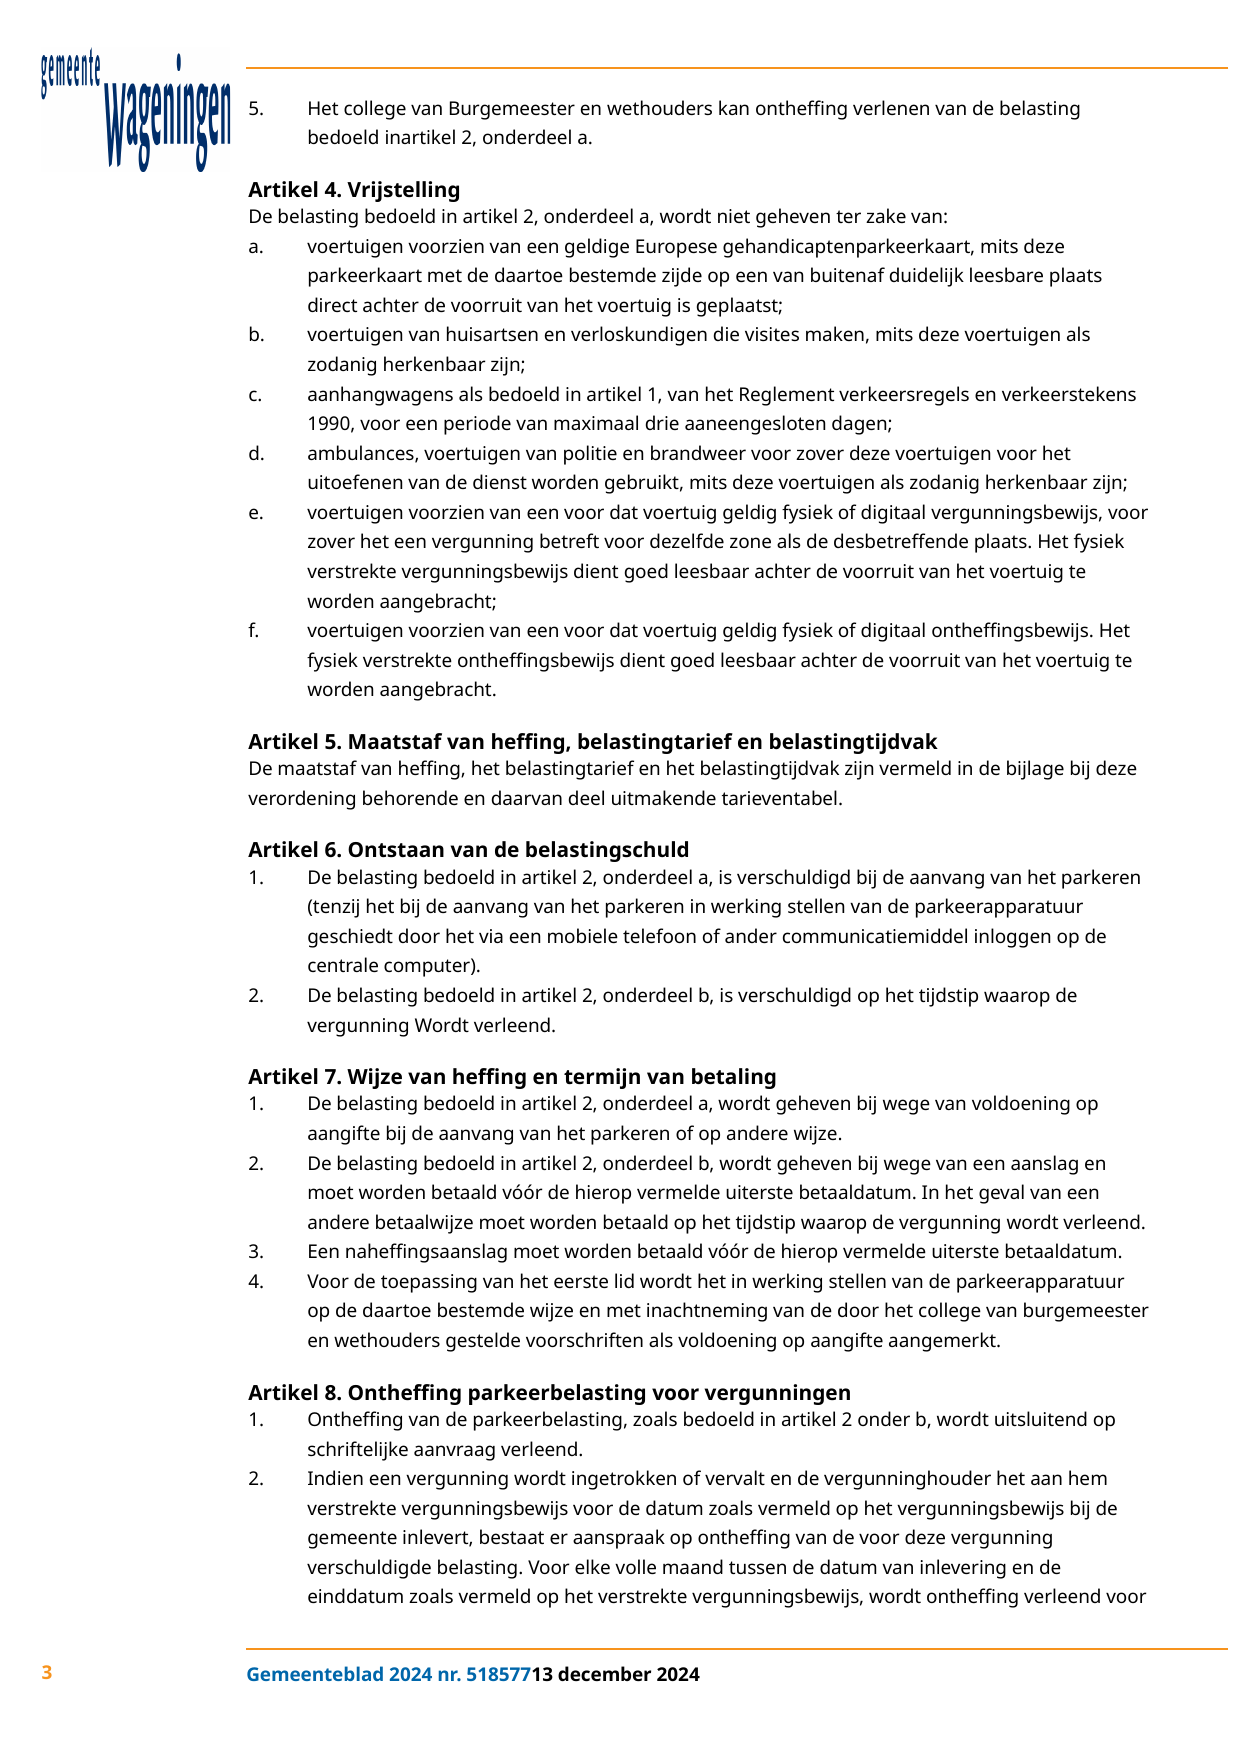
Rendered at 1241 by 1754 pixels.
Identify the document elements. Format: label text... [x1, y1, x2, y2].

list Voor de toepassing van het eerste lid wordt het in werking stellen van de parkeerapparatuur op de daartoe bestemde wijze en met inachtneming van de door het college van burgemeester en wethouders gestelde voorschriften als voldoening op aangifte aangemerkt. [248, 1268, 1152, 1353]
list Indien een vergunning wordt ingetrokken of vervalt en de vergunninghouder het aan hem verstrekte vergunningsbewijs voor de datum zoals vermeld op het vergunningsbewijs bij de gemeente inlevert, bestaat er aanspraak op ontheffing van de voor deze vergunning verschuldigde belasting. Voor elke volle maand tussen de datum van inlevering en de einddatum zoals vermeld op het verstrekte vergunningsbewijs, wordt ontheffing verleend voor [248, 1465, 1152, 1609]
list ambulances, voertuigen van politie en brandweer voor zover deze voertuigen voor het uitoefenen van de dienst worden gebruikt, mits deze voertuigen als zodanig herkenbaar zijn; [248, 440, 1152, 495]
list Het college van Burgemeester en wethouders kan ontheffing verlenen van de belasting bedoeld inartikel 2, onderdeel a. [248, 95, 1152, 150]
picture [41, 47, 231, 172]
text Artikel 8. Ontheffing parkeerbelasting voor vergunningen [248, 1378, 1152, 1406]
text Artikel 6. Ontstaan van de belastingschuld [248, 835, 1152, 864]
list voertuigen van huisartsen en verloskundigen die visites maken, mits deze voertuigen als zodanig herkenbaar zijn; [248, 322, 1152, 377]
list De belasting bedoeld in artikel 2, onderdeel b, wordt geheven bij wege van een aanslag en moet worden betaald vóór de hierop vermelde uiterste betaaldatum. In het geval van een andere betaalwijze moet worden betaald op het tijdstip waarop de vergunning wordt verleend. [248, 1150, 1152, 1235]
text De belasting bedoeld in artikel 2, onderdeel a, wordt niet geheven ter zake van: [248, 203, 1152, 229]
text De maatstaf van heffing, het belastingtarief en het belastingtijdvak zijn vermeld in de bijlage bij deze verordening behorende en daarvan deel uitmakende tarieventabel. [248, 755, 1152, 811]
list aanhangwagens als bedoeld in artikel 1, van het Reglement verkeersregels en verkeerstekens 1990, voor een periode van maximaal drie aaneengesloten dagen; [248, 381, 1152, 436]
list Ontheffing van de parkeerbelasting, zoals bedoeld in artikel 2 onder b, wordt uitsluitend op schriftelijke aanvraag verleend. [248, 1406, 1152, 1461]
list Een naheffingsaanslag moet worden betaald vóór de hierop vermelde uiterste betaaldatum. [248, 1238, 1152, 1264]
text Artikel 7. Wijze van heffing en termijn van betaling [248, 1062, 1152, 1091]
list voertuigen voorzien van een geldige Europese gehandicaptenparkeerkaart, mits deze parkeerkaart met de daartoe bestemde zijde op een van buitenaf duidelijk leesbare plaats direct achter de voorruit van het voertuig is geplaatst; [248, 233, 1152, 318]
list voertuigen voorzien van een voor dat voertuig geldig fysiek of digitaal ontheffingsbewijs. Het fysiek verstrekte ontheffingsbewijs dient goed leesbaar achter de voorruit van het voertuig te worden aangebracht. [248, 617, 1152, 702]
text Artikel 5. Maatstaf van heffing, belastingtarief en belastingtijdvak [248, 727, 1152, 755]
list De belasting bedoeld in artikel 2, onderdeel a, is verschuldigd bij de aanvang van het parkeren (tenzij het bij de aanvang van het parkeren in werking stellen van de parkeerapparatuur geschiedt door het via een mobiele telefoon of ander communicatiemiddel inloggen op de centrale computer). [248, 864, 1152, 978]
text Artikel 4. Vrijstelling [248, 175, 1152, 203]
list De belasting bedoeld in artikel 2, onderdeel b, is verschuldigd op het tijdstip waarop de vergunning Wordt verleend. [248, 982, 1152, 1037]
list voertuigen voorzien van een voor dat voertuig geldig fysiek of digitaal vergunningsbewijs, voor zover het een vergunning betreft voor dezelfde zone als de desbetreffende plaats. Het fysiek verstrekte vergunningsbewijs dient goed leesbaar achter de voorruit van het voertuig te worden aangebracht; [248, 499, 1152, 613]
list De belasting bedoeld in artikel 2, onderdeel a, wordt geheven bij wege van voldoening op aangifte bij de aanvang van het parkeren of op andere wijze. [248, 1091, 1152, 1146]
